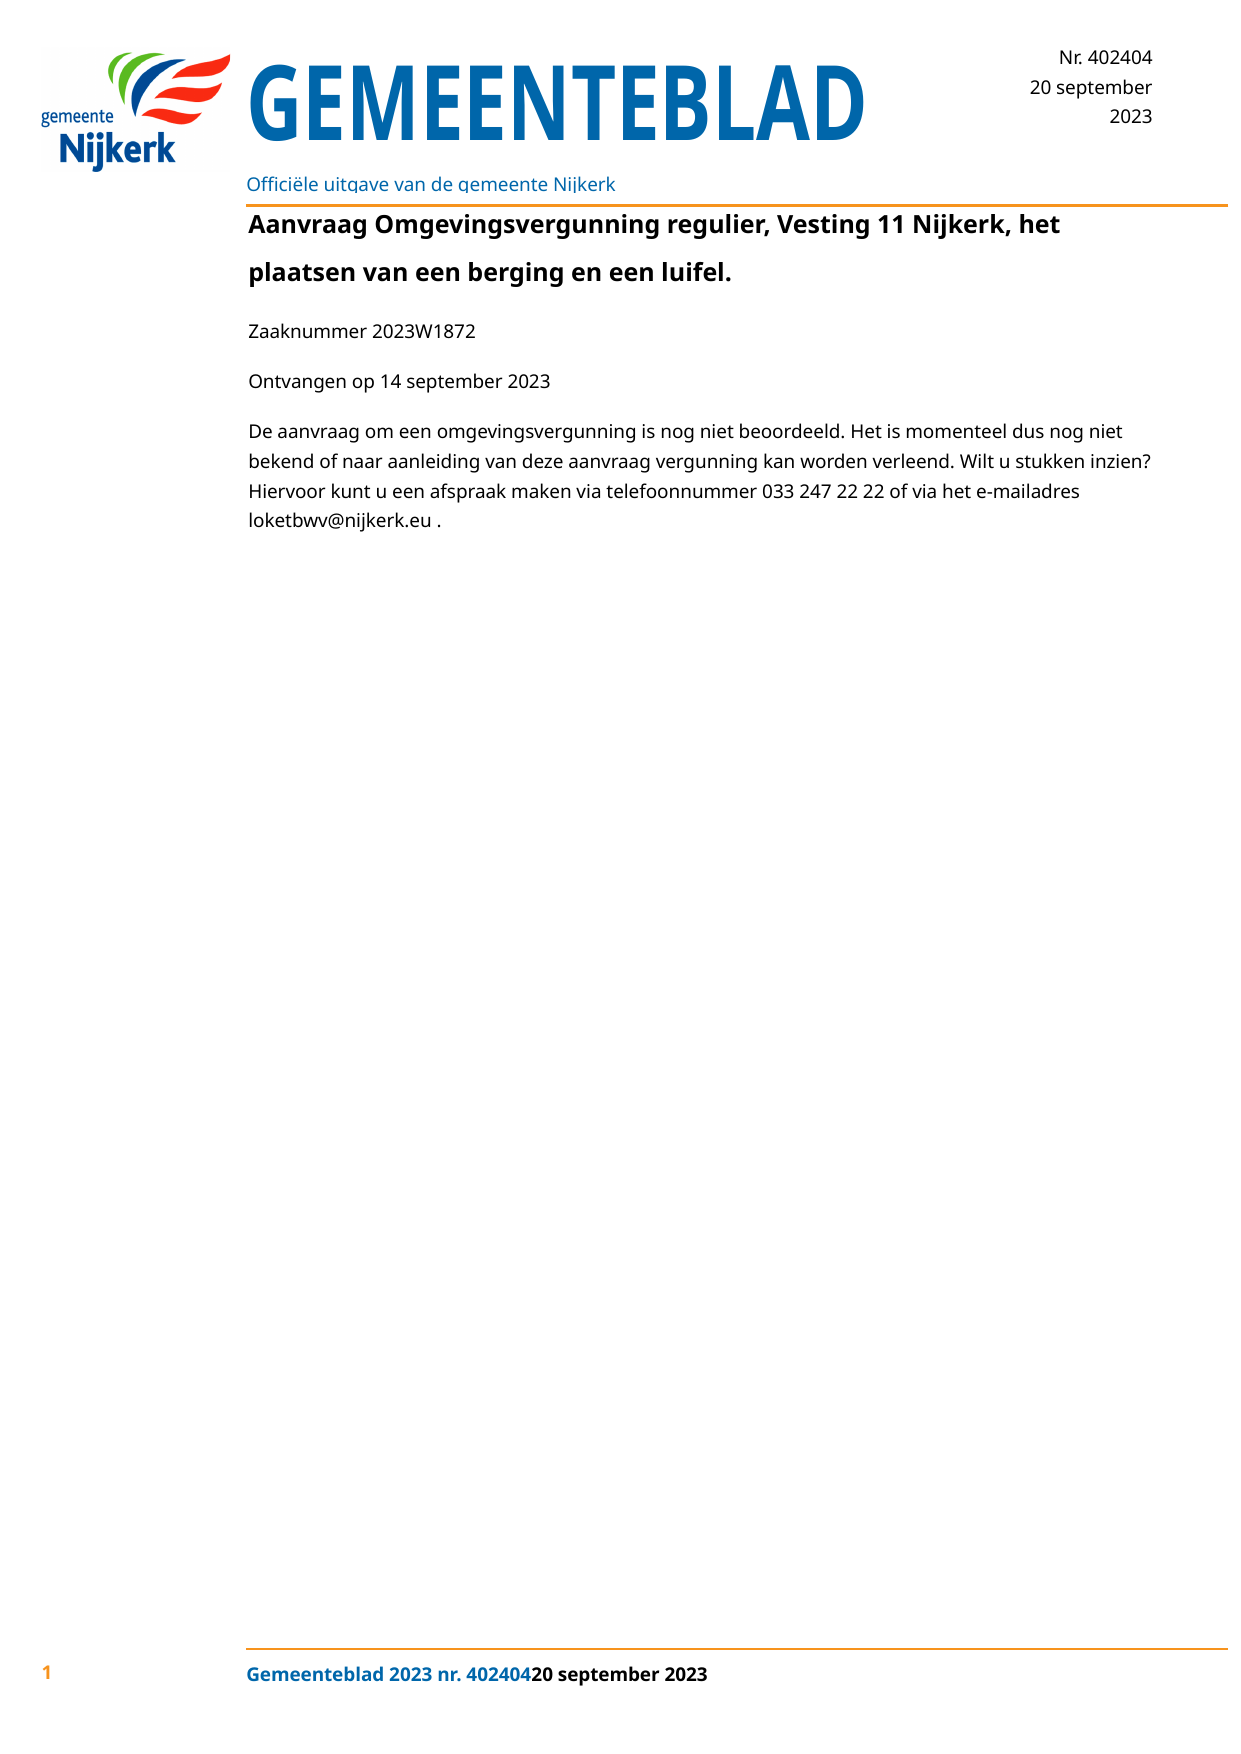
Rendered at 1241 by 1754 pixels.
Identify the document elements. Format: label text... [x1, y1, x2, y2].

text Ontvangen op 14 september 2023 [248, 368, 1152, 394]
text De aanvraag om een omgevingsvergunning is nog niet beoordeeld. Het is momenteel dus nog niet bekend of naar aanleiding van deze aanvraag vergunning kan worden verleend. Wilt u stukken inzien? Hiervoor kunt u een afspraak maken via telefoonnummer 033 247 22 22 of via het e-mailadres loketbwv@nijkerk.eu . [248, 419, 1152, 533]
text Aanvraag Omgevingsvergunning regulier, Vesting 11 Nijkerk, het plaatsen van een berging en een luifel. [248, 207, 1152, 288]
picture [41, 47, 231, 172]
text Zaaknummer 2023W1872 [248, 318, 1152, 344]
